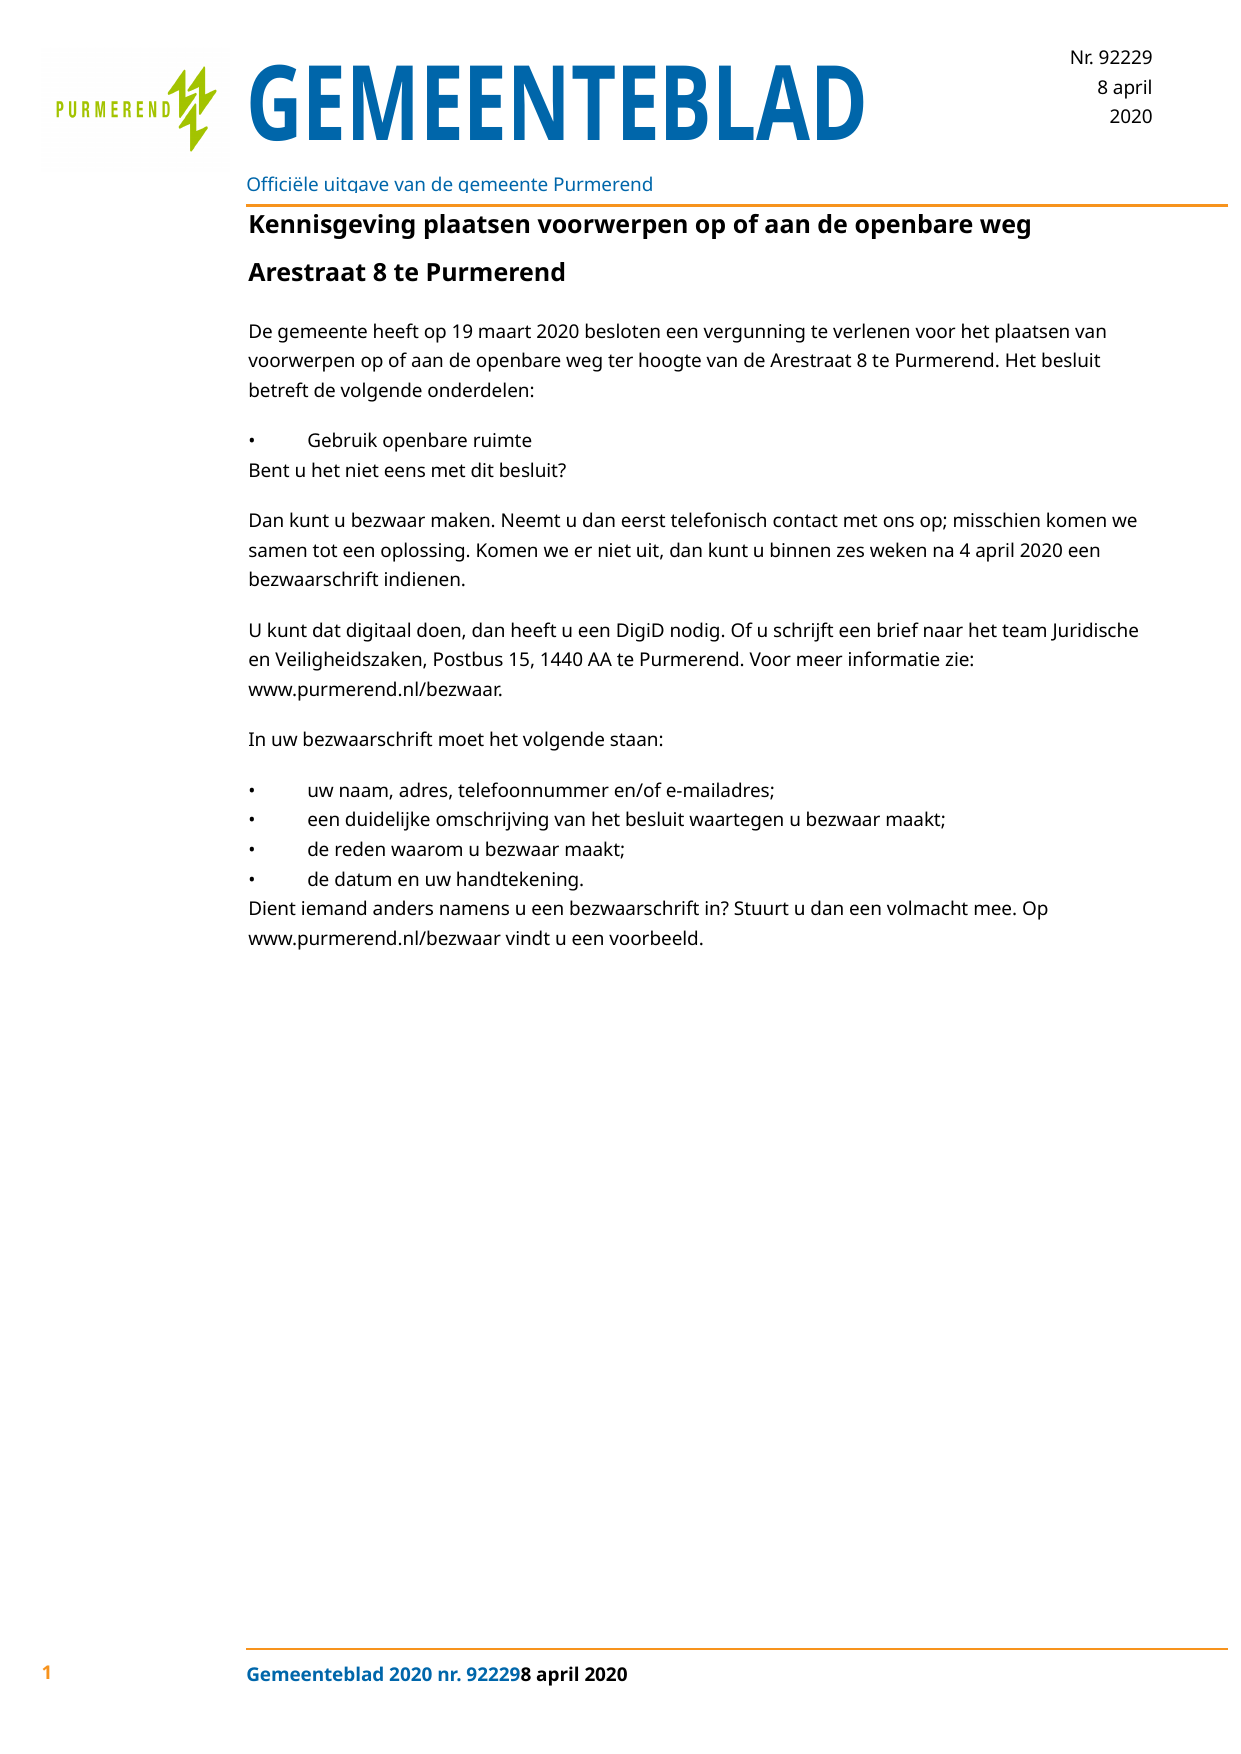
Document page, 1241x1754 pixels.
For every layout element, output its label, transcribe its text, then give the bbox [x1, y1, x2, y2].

list uw naam, adres, telefoonnummer en/of e-mailadres; [248, 777, 1152, 803]
text Kennisgeving plaatsen voorwerpen op of aan de openbare weg Arestraat 8 te Purmerend [248, 207, 1152, 288]
list Gebruik openbare ruimte [248, 427, 1152, 453]
text Dan kunt u bezwaar maken. Neemt u dan eerst telefonisch contact met ons op; misschien komen we samen tot een oplossing. Komen we er niet uit, dan kunt u binnen zes weken na 4 april 2020 een bezwaarschrift indienen. [248, 507, 1152, 592]
text Bent u het niet eens met dit besluit? [248, 457, 1152, 483]
text Dient iemand anders namens u een bezwaarschrift in? Stuurt u dan een volmacht mee. Op www.purmerend.nl/bezwaar vindt u een voorbeeld. [248, 895, 1152, 951]
list de datum en uw handtekening. [248, 866, 1152, 892]
picture [41, 47, 231, 172]
text De gemeente heeft op 19 maart 2020 besloten een vergunning te verlenen voor het plaatsen van voorwerpen op of aan de openbare weg ter hoogte van de Arestraat 8 te Purmerend. Het besluit betreft de volgende onderdelen: [248, 318, 1152, 403]
text U kunt dat digitaal doen, dan heeft u een DigiD nodig. Of u schrijft een brief naar het team Juridische en Veiligheidszaken, Postbus 15, 1440 AA te Purmerend. Voor meer informatie zie: www.purmerend.nl/bezwaar. [248, 617, 1152, 702]
text In uw bezwaarschrift moet het volgende staan: [248, 727, 1152, 752]
list een duidelijke omschrijving van het besluit waartegen u bezwaar maakt; [248, 807, 1152, 832]
list de reden waarom u bezwaar maakt; [248, 836, 1152, 862]
